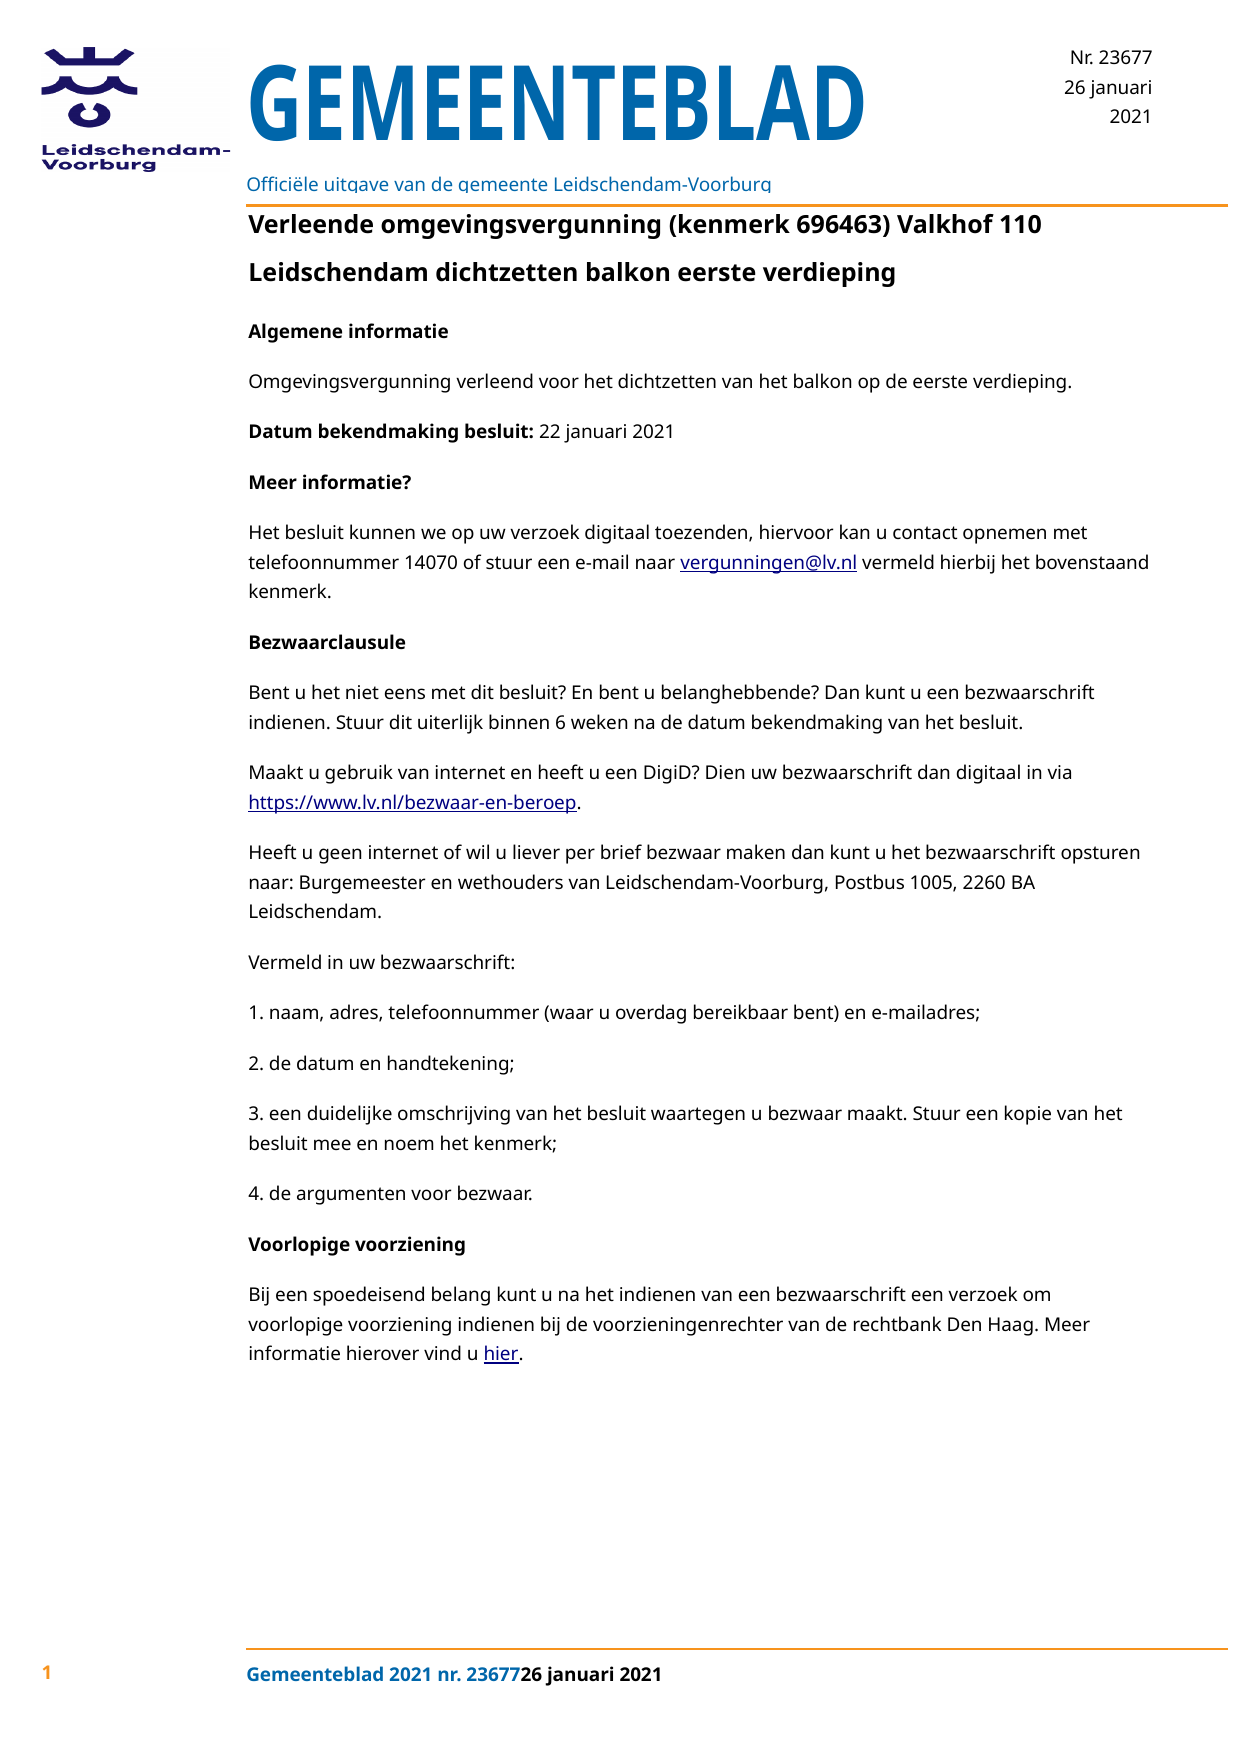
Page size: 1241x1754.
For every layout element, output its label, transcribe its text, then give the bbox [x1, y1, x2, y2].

text Vermeld in uw bezwaarschrift: [248, 949, 1152, 975]
picture [41, 47, 231, 172]
text 2. de datum en handtekening; [248, 1050, 1152, 1076]
text Datum bekendmaking besluit: 22 januari 2021 [248, 419, 1152, 444]
text 3. een duidelijke omschrijving van het besluit waartegen u bezwaar maakt. Stuur een kopie van het besluit mee en noem het kenmerk; [248, 1100, 1152, 1156]
text Verleende omgevingsvergunning (kenmerk 696463) Valkhof 110 Leidschendam dichtzetten balkon eerste verdieping [248, 207, 1152, 288]
text Bent u het niet eens met dit besluit? En bent u belanghebbende? Dan kunt u een bezwaarschrift indienen. Stuur dit uiterlijk binnen 6 weken na de datum bekendmaking van het besluit. [248, 679, 1152, 735]
text Heeft u geen internet of wil u liever per brief bezwaar maken dan kunt u het bezwaarschrift opsturen naar: Burgemeester en wethouders van Leidschendam-Voorburg, Postbus 1005, 2260 BA Leidschendam. [248, 839, 1152, 924]
text Het besluit kunnen we op uw verzoek digitaal toezenden, hiervoor kan u contact opnemen met telefoonnummer 14070 of stuur een e-mail naar vergunningen@lv.nl vermeld hierbij het bovenstaand kenmerk. [248, 519, 1152, 604]
text Bij een spoedeisend belang kunt u na het indienen van een bezwaarschrift een verzoek om voorlopige voorziening indienen bij de voorzieningenrechter van de rechtbank Den Haag. Meer informatie hierover vind u hier. [248, 1281, 1152, 1366]
text Algemene informatie [248, 318, 1152, 344]
text 1. naam, adres, telefoonnummer (waar u overdag bereikbaar bent) en e-mailadres; [248, 999, 1152, 1025]
text Omgevingsvergunning verleend voor het dichtzetten van het balkon op de eerste verdieping. [248, 368, 1152, 394]
text 4. de argumenten voor bezwaar. [248, 1180, 1152, 1206]
text Bezwaarclausule [248, 629, 1152, 655]
text Maakt u gebruik van internet en heeft u een DigiD? Dien uw bezwaarschrift dan digitaal in via https://www.lv.nl/bezwaar-en-beroep. [248, 759, 1152, 815]
text Meer informatie? [248, 469, 1152, 495]
text Voorlopige voorziening [248, 1231, 1152, 1257]
